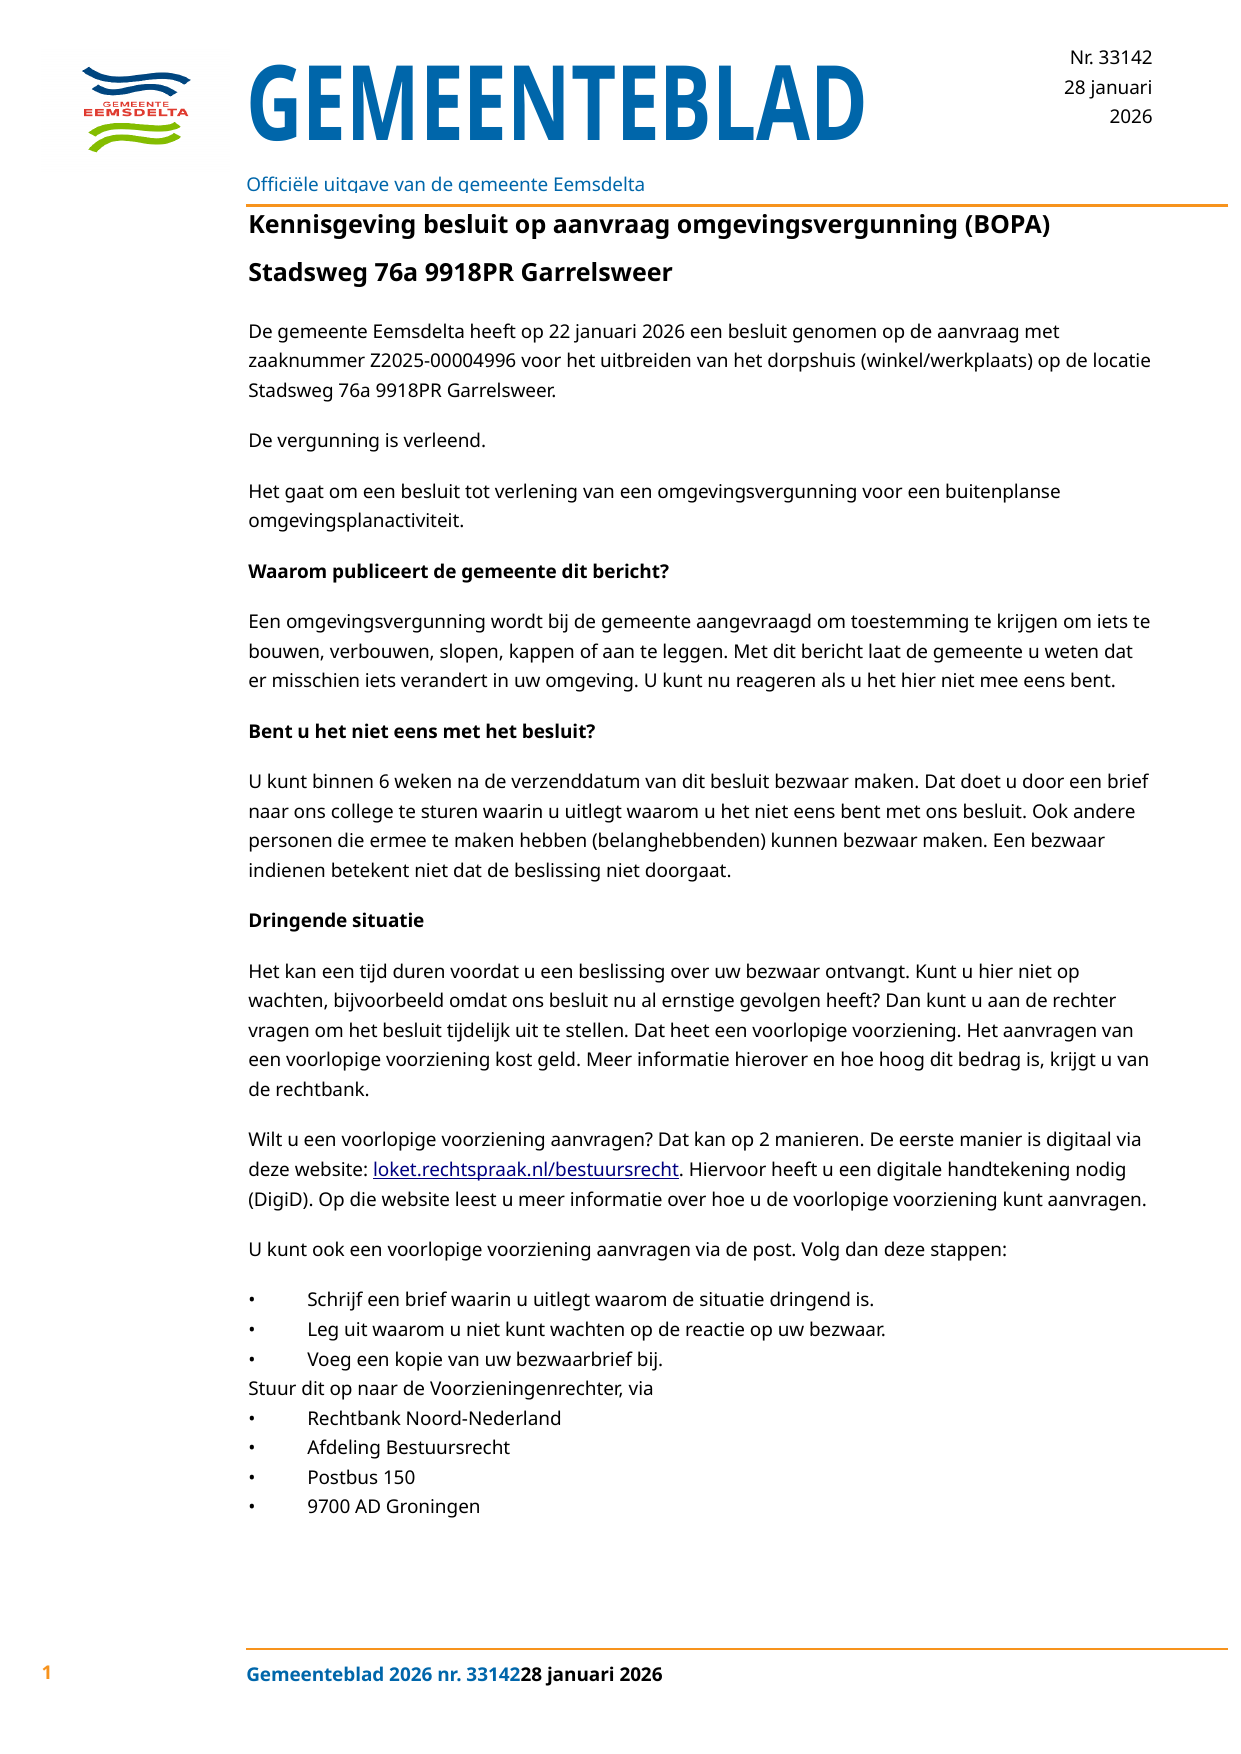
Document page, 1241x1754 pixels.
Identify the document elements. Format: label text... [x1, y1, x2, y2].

list Afdeling Bestuursrecht [248, 1434, 1152, 1460]
text U kunt binnen 6 weken na de verzenddatum van dit besluit bezwaar maken. Dat doet u door een brief naar ons college te sturen waarin u uitlegt waarom u het niet eens bent met ons besluit. Ook andere personen die ermee te maken hebben (belanghebbenden) kunnen bezwaar maken. Een bezwaar indienen betekent niet dat de beslissing niet doorgaat. [248, 768, 1152, 883]
text U kunt ook een voorlopige voorziening aanvragen via de post. Volg dan deze stappen: [248, 1236, 1152, 1262]
text Het kan een tijd duren voordat u een beslissing over uw bezwaar ontvangt. Kunt u hier niet op wachten, bijvoorbeeld omdat ons besluit nu al ernstige gevolgen heeft? Dan kunt u aan de rechter vragen om het besluit tijdelijk uit te stellen. Dat heet een voorlopige voorziening. Het aanvragen van een voorlopige voorziening kost geld. Meer informatie hierover en hoe hoog dit bedrag is, krijgt u van de rechtbank. [248, 958, 1152, 1102]
text Een omgevingsvergunning wordt bij de gemeente aangevraagd om toestemming te krijgen om iets te bouwen, verbouwen, slopen, kappen of aan te leggen. Met dit bericht laat de gemeente u weten dat er misschien iets verandert in uw omgeving. U kunt nu reageren als u het hier niet mee eens bent. [248, 608, 1152, 693]
list Postbus 150 [248, 1464, 1152, 1490]
text Kennisgeving besluit op aanvraag omgevingsvergunning (BOPA) Stadsweg 76a 9918PR Garrelsweer [248, 207, 1152, 288]
text Wilt u een voorlopige voorziening aanvragen? Dat kan op 2 manieren. De eerste manier is digitaal via deze website: loket.rechtspraak.nl/bestuursrecht. Hiervoor heeft u een digitale handtekening nodig (DigiD). Op die website leest u meer informatie over hoe u de voorlopige voorziening kunt aanvragen. [248, 1127, 1152, 1212]
picture [41, 47, 231, 172]
text Het gaat om een besluit tot verlening van een omgevingsvergunning voor een buitenplanse omgevingsplanactiviteit. [248, 478, 1152, 533]
list 9700 AD Groningen [248, 1494, 1152, 1519]
text Waarom publiceert de gemeente dit bericht? [248, 558, 1152, 584]
text Bent u het niet eens met het besluit? [248, 718, 1152, 744]
text Dringende situatie [248, 907, 1152, 933]
list Schrijf een brief waarin u uitlegt waarom de situatie dringend is. [248, 1287, 1152, 1312]
list Leg uit waarom u niet kunt wachten op de reactie op uw bezwaar. [248, 1316, 1152, 1342]
list Voeg een kopie van uw bezwaarbrief bij. [248, 1346, 1152, 1372]
text Stuur dit op naar de Voorzieningenrechter, via [248, 1375, 1152, 1401]
list Rechtbank Noord-Nederland [248, 1405, 1152, 1431]
text De gemeente Eemsdelta heeft op 22 januari 2026 een besluit genomen op de aanvraag met zaaknummer Z2025-00004996 voor het uitbreiden van het dorpshuis (winkel/werkplaats) op de locatie Stadsweg 76a 9918PR Garrelsweer. [248, 318, 1152, 403]
text De vergunning is verleend. [248, 427, 1152, 453]
